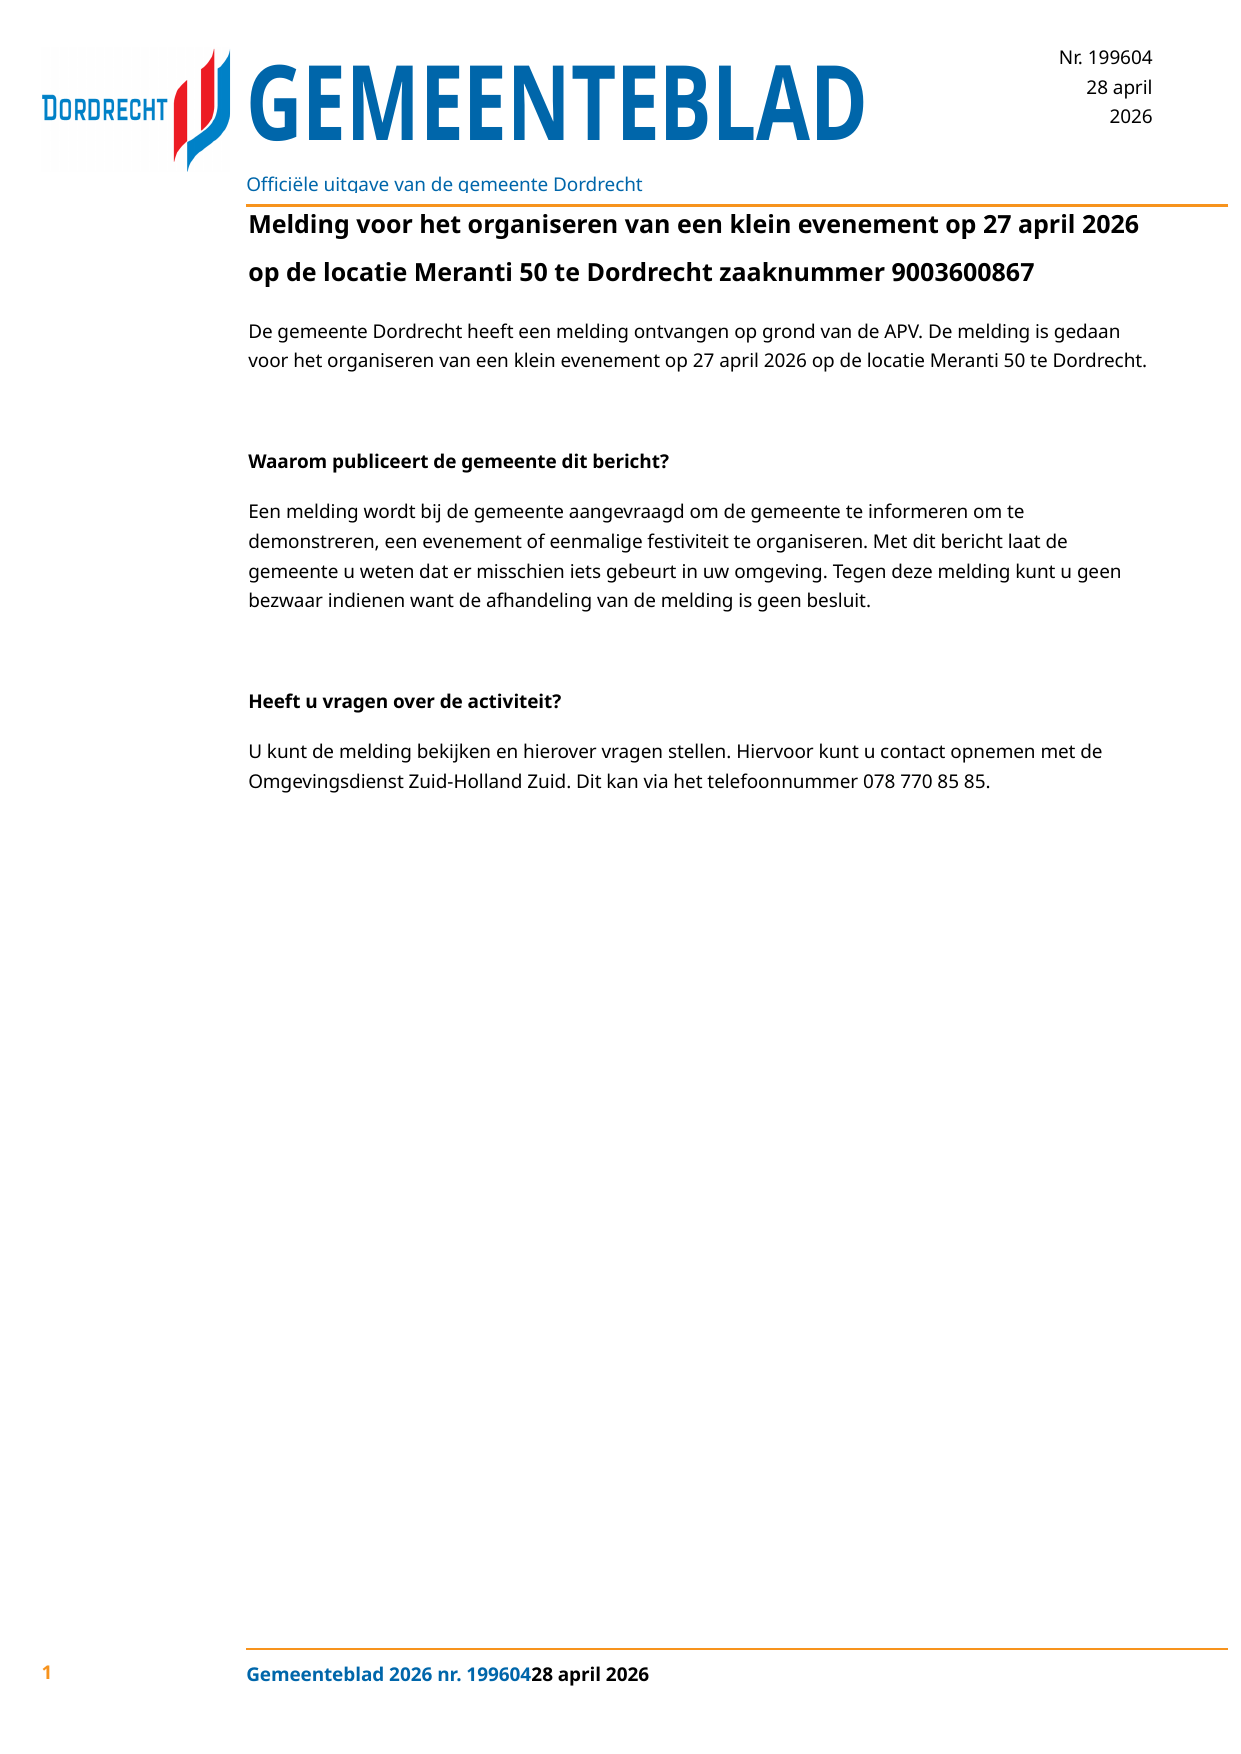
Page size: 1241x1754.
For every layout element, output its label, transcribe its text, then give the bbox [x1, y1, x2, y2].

text Waarom publiceert de gemeente dit bericht? [248, 448, 1152, 474]
text De gemeente Dordrecht heeft een melding ontvangen op grond van de APV. De melding is gedaan voor het organiseren van een klein evenement op 27 april 2026 op de locatie Meranti 50 te Dordrecht. [248, 318, 1152, 373]
text U kunt de melding bekijken en hierover vragen stellen. Hiervoor kunt u contact opnemen met de Omgevingsdienst Zuid-Holland Zuid. Dit kan via het telefoonnummer 078 770 85 85. [248, 739, 1152, 794]
picture [41, 47, 231, 172]
text Een melding wordt bij de gemeente aangevraagd om de gemeente te informeren om te demonstreren, een evenement of eenmalige festiviteit te organiseren. Met dit bericht laat de gemeente u weten dat er misschien iets gebeurt in uw omgeving. Tegen deze melding kunt u geen bezwaar indienen want de afhandeling van de melding is geen besluit. [248, 499, 1152, 613]
text Heeft u vragen over de activiteit? [248, 688, 1152, 714]
text Melding voor het organiseren van een klein evenement op 27 april 2026 op de locatie Meranti 50 te Dordrecht zaaknummer 9003600867 [248, 207, 1152, 288]
